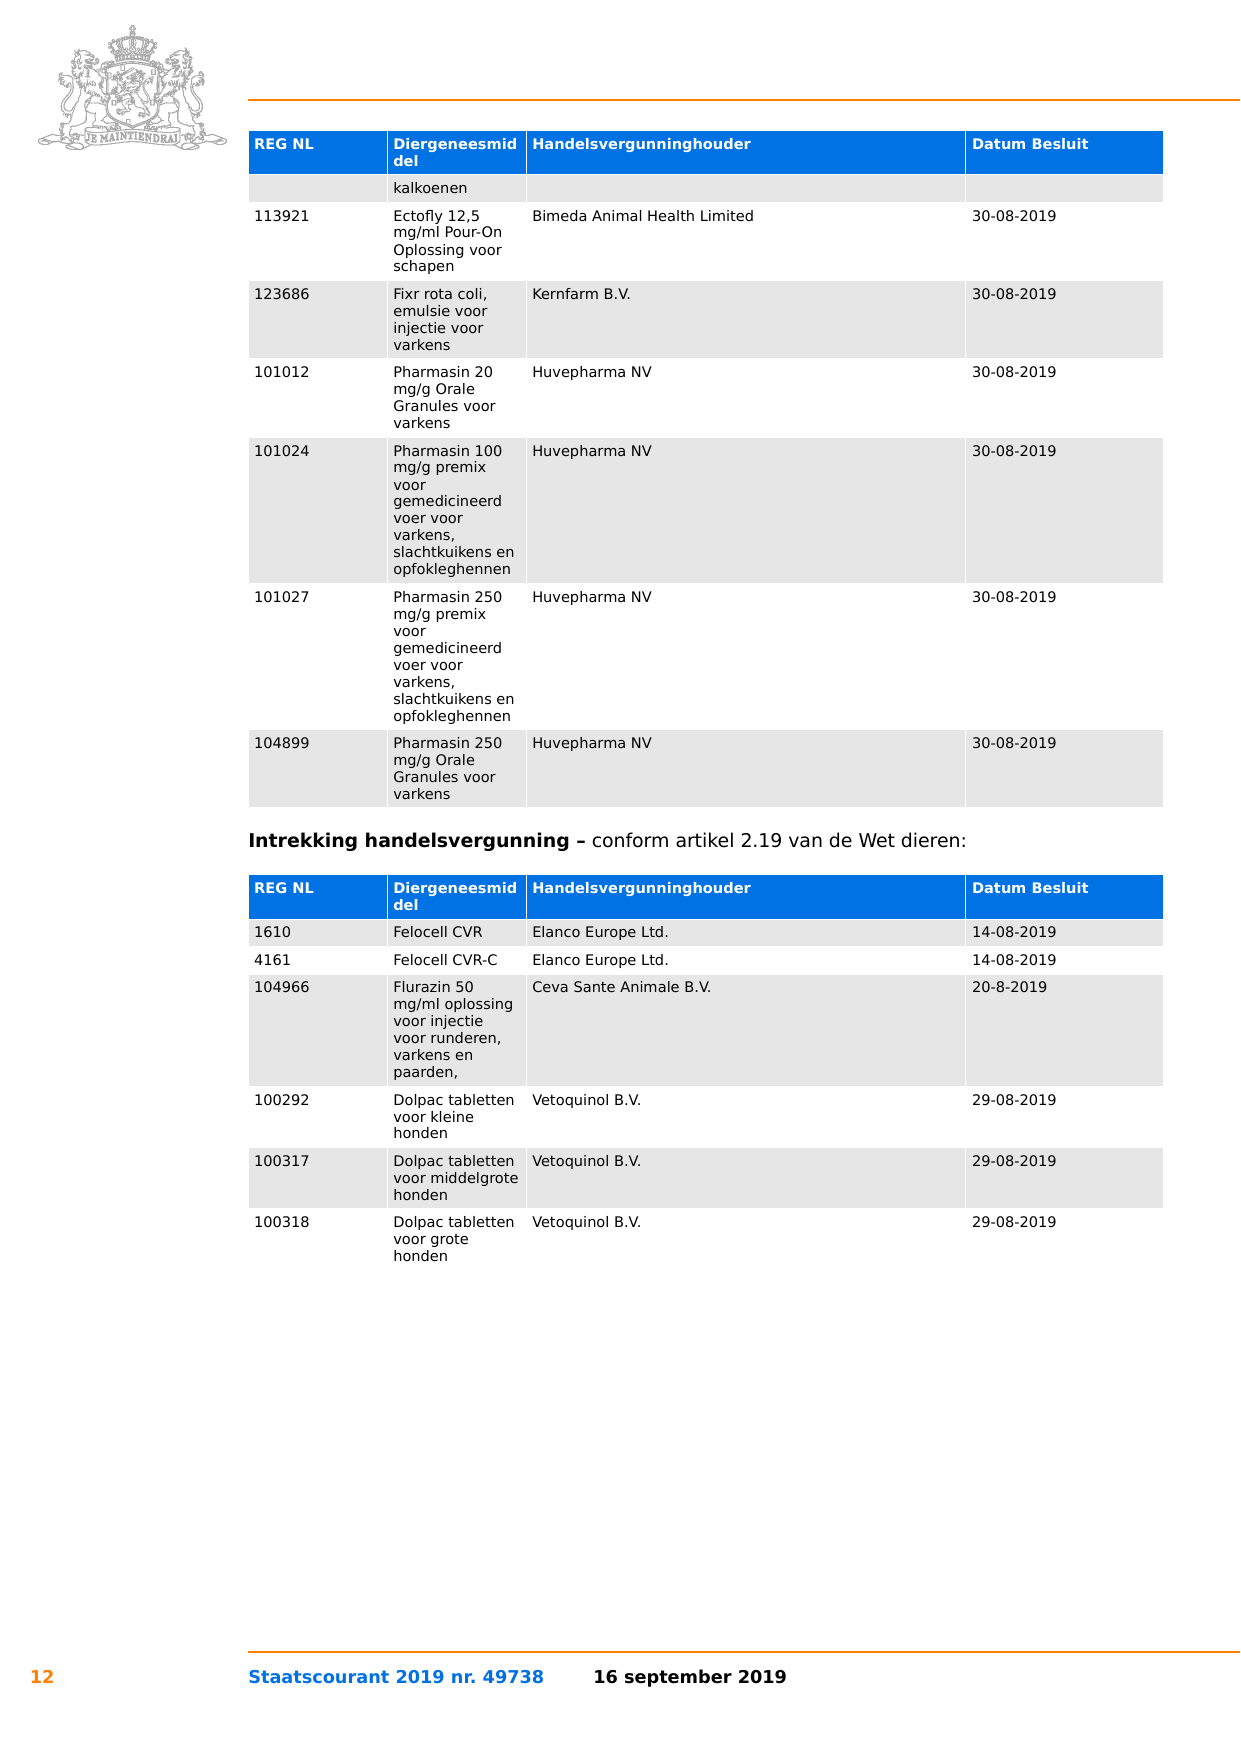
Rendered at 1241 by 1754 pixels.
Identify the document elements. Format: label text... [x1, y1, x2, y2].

picture [38, 25, 227, 150]
table_cell Pharmasin 100 mg/g premix voor gemedicineerd voer voor varkens, slachtkuikens en opfokleghennen [388, 438, 526, 583]
table_cell Ectofly 12,5 mg/ml Pour-On Oplossing voor schapen [388, 203, 526, 280]
table_cell Huvepharma NV [527, 584, 965, 729]
table_cell Elanco Europe Ltd. [527, 947, 965, 973]
table_header REG NL [249, 131, 387, 174]
table_cell Kernfarm B.V. [527, 281, 965, 358]
table_cell 30-08-2019 [966, 730, 1163, 807]
table_cell Huvepharma NV [527, 359, 965, 437]
table_header Handelsvergunninghouder [527, 875, 965, 919]
table_cell Huvepharma NV [527, 730, 965, 807]
table_cell 113921 [249, 203, 387, 280]
table_cell 14-08-2019 [966, 920, 1163, 946]
table_cell Huvepharma NV [527, 438, 965, 583]
table_header Handelsvergunninghouder [527, 131, 965, 174]
table_cell 30-08-2019 [966, 359, 1163, 437]
table_header REG NL [249, 875, 387, 919]
table_cell Felocell CVR [388, 920, 526, 946]
table_header Datum Besluit [966, 875, 1163, 919]
table_cell 100317 [249, 1148, 387, 1208]
table_header Diergeneesmiddel [388, 131, 526, 174]
table_cell 100318 [249, 1210, 387, 1270]
table_cell Dolpac tabletten voor grote honden [388, 1210, 526, 1270]
table_cell 29-08-2019 [966, 1087, 1163, 1147]
table_cell 123686 [249, 281, 387, 358]
table_cell 30-08-2019 [966, 203, 1163, 280]
table_cell Pharmasin 250 mg/g premix voor gemedicineerd voer voor varkens, slachtkuikens en opfokleghennen [388, 584, 526, 729]
table_cell Bimeda Animal Health Limited [527, 203, 965, 280]
table_cell [527, 175, 965, 202]
table_cell 30-08-2019 [966, 438, 1163, 583]
text Intrekking handelsvergunning – conform artikel 2.19 van de Wet dieren: [248, 830, 1163, 852]
table_cell 101024 [249, 438, 387, 583]
table_header Datum Besluit [966, 131, 1163, 174]
table_cell 104966 [249, 975, 387, 1086]
table_header Diergeneesmiddel [388, 875, 526, 919]
table_cell 30-08-2019 [966, 584, 1163, 729]
table_cell Dolpac tabletten voor kleine honden [388, 1087, 526, 1147]
table_cell 100292 [249, 1087, 387, 1147]
table_cell 101012 [249, 359, 387, 437]
table_cell 29-08-2019 [966, 1148, 1163, 1208]
table_cell Ceva Sante Animale B.V. [527, 975, 965, 1086]
table_cell 29-08-2019 [966, 1210, 1163, 1270]
table_cell [249, 175, 387, 202]
table_cell 14-08-2019 [966, 947, 1163, 973]
table_cell kalkoenen [388, 175, 526, 202]
table_cell 30-08-2019 [966, 281, 1163, 358]
table_cell 104899 [249, 730, 387, 807]
table_cell 4161 [249, 947, 387, 973]
table_cell [966, 175, 1163, 202]
table_cell 20-8-2019 [966, 975, 1163, 1086]
table_cell Fixr rota coli, emulsie voor injectie voor varkens [388, 281, 526, 358]
table_cell Pharmasin 20 mg/g Orale Granules voor varkens [388, 359, 526, 437]
table_cell Dolpac tabletten voor middelgrote honden [388, 1148, 526, 1208]
table_cell Pharmasin 250 mg/g Orale Granules voor varkens [388, 730, 526, 807]
table_cell Vetoquinol B.V. [527, 1210, 965, 1270]
table_cell Felocell CVR-C [388, 947, 526, 973]
table_cell 1610 [249, 920, 387, 946]
table_cell Vetoquinol B.V. [527, 1087, 965, 1147]
table_cell Vetoquinol B.V. [527, 1148, 965, 1208]
table_cell 101027 [249, 584, 387, 729]
table_cell Elanco Europe Ltd. [527, 920, 965, 946]
table_cell Flurazin 50 mg/ml oplossing voor injectie voor runderen, varkens en paarden, [388, 975, 526, 1086]
